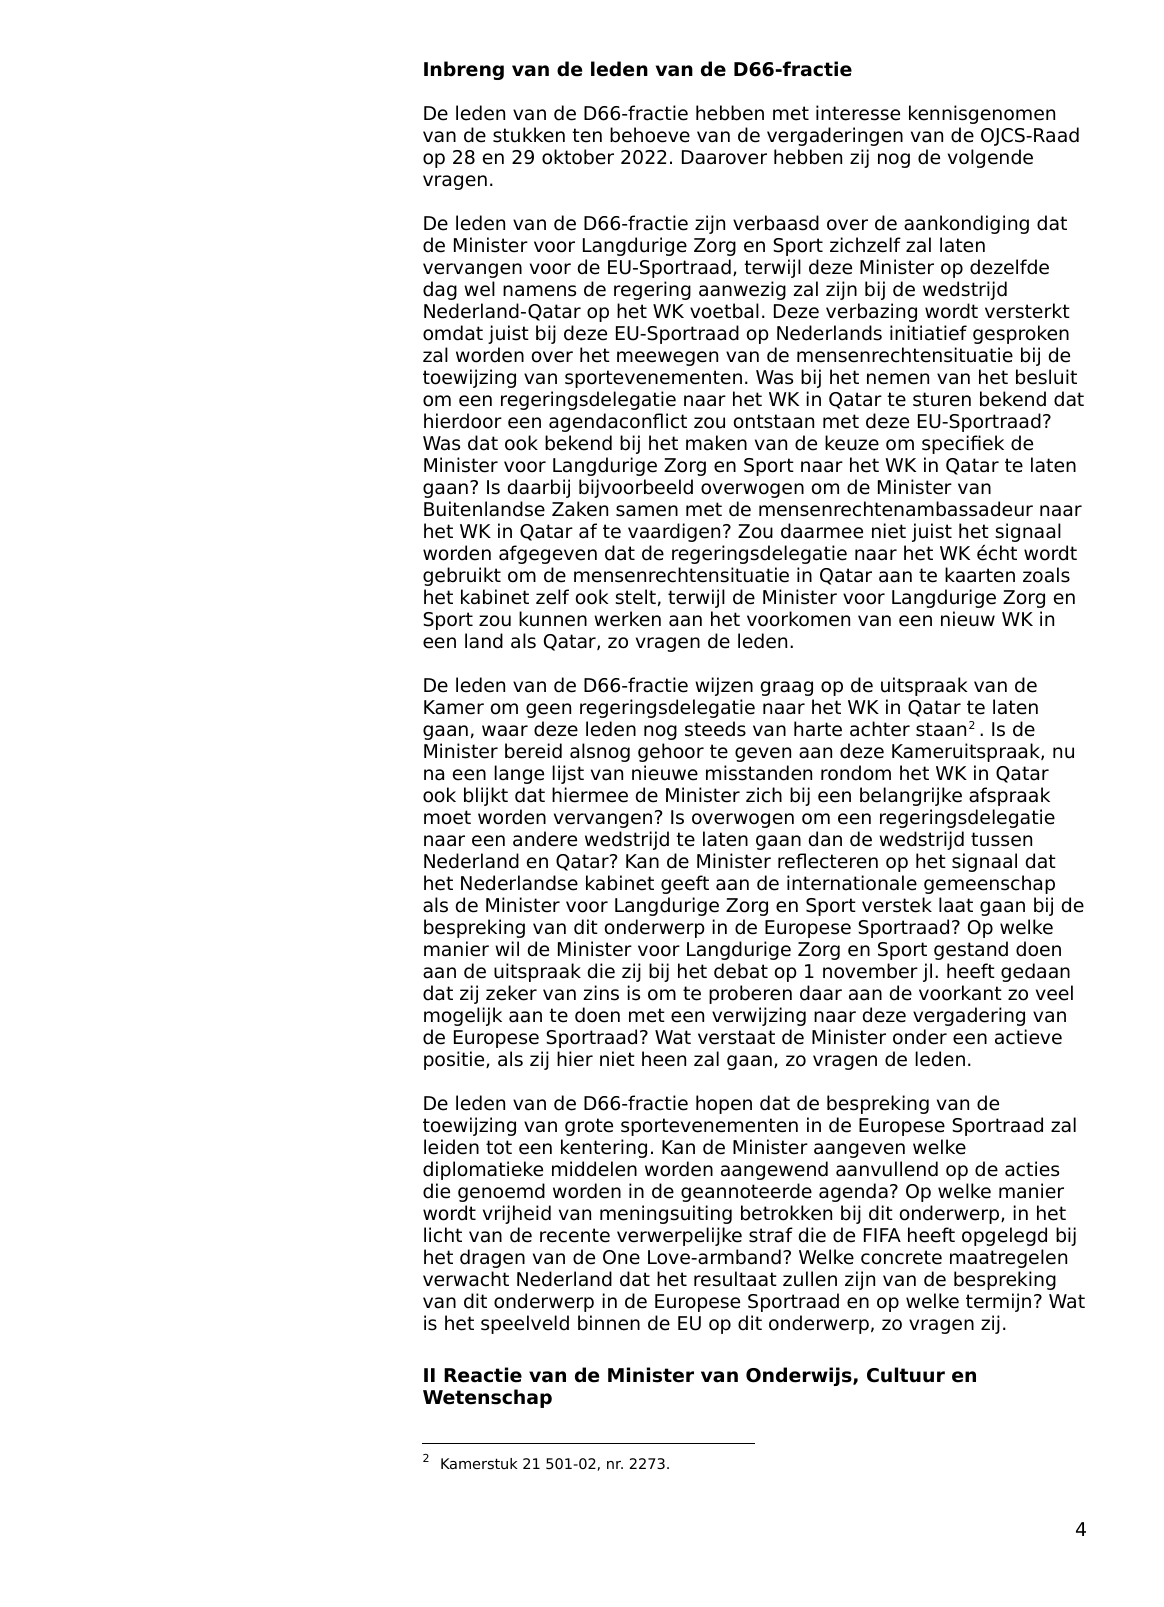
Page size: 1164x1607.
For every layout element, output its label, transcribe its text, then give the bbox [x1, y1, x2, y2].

subtitle Inbreng van de leden van de D66-fractie [422, 59, 1087, 81]
subtitle II Reactie van de Minister van Onderwijs, Cultuur en Wetenschap [422, 1365, 1087, 1409]
text De leden van de D66-fractie wijzen graag op de uitspraak van de Kamer om geen regeringsdelegatie naar het WK in Qatar te laten gaan, waar deze leden nog steeds van harte achter staan. Is de Minister bereid alsnog gehoor te geven aan deze Kameruitspraak, nu na een lange lijst van nieuwe misstanden rondom het WK in Qatar ook blijkt dat hiermee de Minister zich bij een belangrijke afspraak moet worden vervangen? Is overwogen om een regeringsdelegatie naar een andere wedstrijd te laten gaan dan de wedstrijd tussen Nederland en Qatar? Kan de Minister reflecteren op het signaal dat het Nederlandse kabinet geeft aan de internationale gemeenschap als de Minister voor Langdurige Zorg en Sport verstek laat gaan bij de bespreking van dit onderwerp in de Europese Sportraad? Op welke manier wil de Minister voor Langdurige Zorg en Sport gestand doen aan de uitspraak die zij bij het debat op 1 november jl. heeft gedaan dat zij zeker van zins is om te proberen daar aan de voorkant zo veel mogelijk aan te doen met een verwijzing naar deze vergadering van de Europese Sportraad? Wat verstaat de Minister onder een actieve positie, als zij hier niet heen zal gaan, zo vragen de leden. [422, 675, 1087, 1071]
text Kamerstuk 21 501-02, nr. 2273. [422, 1452, 1087, 1474]
text De leden van de D66-fractie hopen dat de bespreking van de toewijzing van grote sportevenementen in de Europese Sportraad zal leiden tot een kentering. Kan de Minister aangeven welke diplomatieke middelen worden aangewend aanvullend op de acties die genoemd worden in de geannoteerde agenda? Op welke manier wordt vrijheid van meningsuiting betrokken bij dit onderwerp, in het licht van de recente verwerpelijke straf die de FIFA heeft opgelegd bij het dragen van de One Love-armband? Welke concrete maatregelen verwacht Nederland dat het resultaat zullen zijn van de bespreking van dit onderwerp in de Europese Sportraad en op welke termijn? Wat is het speelveld binnen de EU op dit onderwerp, zo vragen zij. [422, 1093, 1087, 1335]
text De leden van de D66-fractie zijn verbaasd over de aankondiging dat de Minister voor Langdurige Zorg en Sport zichzelf zal laten vervangen voor de EU-Sportraad, terwijl deze Minister op dezelfde dag wel namens de regering aanwezig zal zijn bij de wedstrijd Nederland-Qatar op het WK voetbal. Deze verbazing wordt versterkt omdat juist bij deze EU-Sportraad op Nederlands initiatief gesproken zal worden over het meewegen van de mensenrechtensituatie bij de toewijzing van sportevenementen. Was bij het nemen van het besluit om een regeringsdelegatie naar het WK in Qatar te sturen bekend dat hierdoor een agendaconflict zou ontstaan met deze EU-Sportraad? Was dat ook bekend bij het maken van de keuze om specifiek de Minister voor Langdurige Zorg en Sport naar het WK in Qatar te laten gaan? Is daarbij bijvoorbeeld overwogen om de Minister van Buitenlandse Zaken samen met de mensenrechtenambassadeur naar het WK in Qatar af te vaardigen? Zou daarmee niet juist het signaal worden afgegeven dat de regeringsdelegatie naar het WK écht wordt gebruikt om de mensenrechtensituatie in Qatar aan te kaarten zoals het kabinet zelf ook stelt, terwijl de Minister voor Langdurige Zorg en Sport zou kunnen werken aan het voorkomen van een nieuw WK in een land als Qatar, zo vragen de leden. [422, 213, 1087, 653]
text De leden van de D66-fractie hebben met interesse kennisgenomen van de stukken ten behoeve van de vergaderingen van de OJCS-Raad op 28 en 29 oktober 2022. Daarover hebben zij nog de volgende vragen. [422, 103, 1087, 191]
